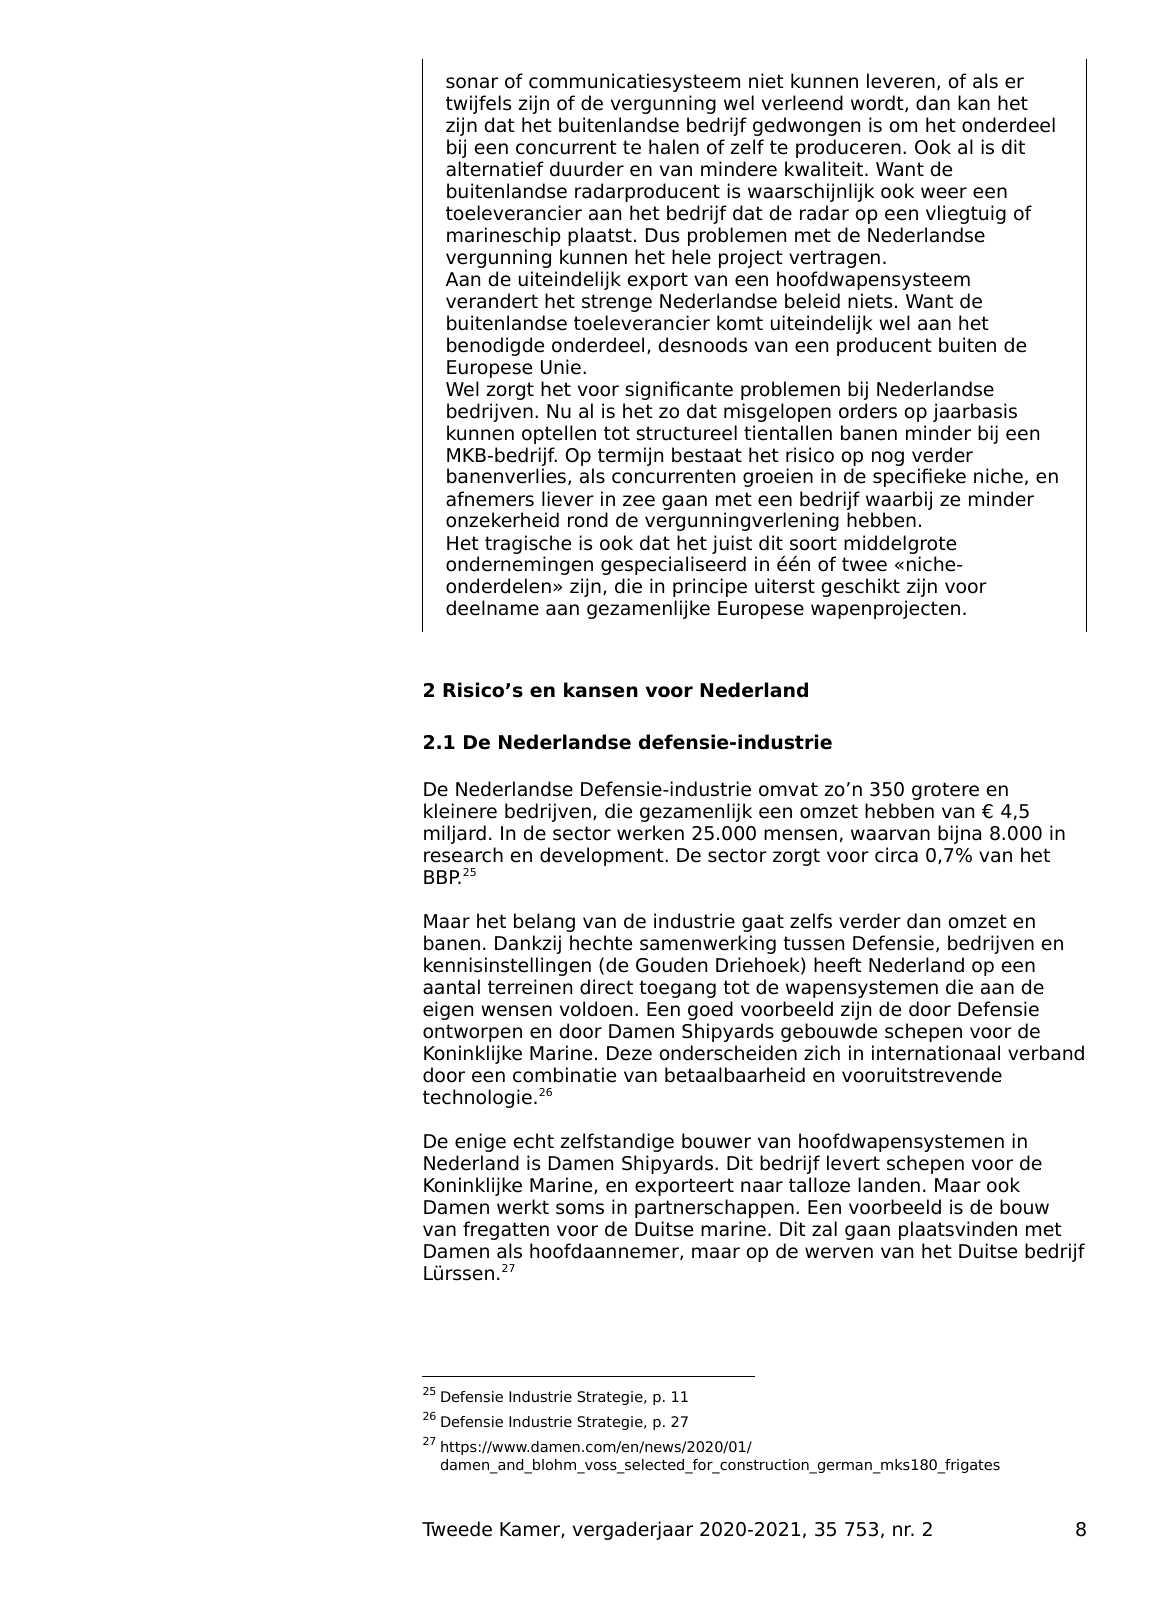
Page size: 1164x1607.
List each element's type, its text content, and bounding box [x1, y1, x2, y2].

text https://www.damen.com/en/news/2020/01/damen_and_blohm_voss_selected_for_construction_german_mks180_frigates [422, 1435, 1087, 1474]
text Defensie Industrie Strategie, p. 27 [422, 1410, 1087, 1432]
text Defensie Industrie Strategie, p. 11 [422, 1385, 1087, 1407]
text De enige echt zelfstandige bouwer van hoofdwapensystemen in Nederland is Damen Shipyards. Dit bedrijf levert schepen voor de Koninklijke Marine, en exporteert naar talloze landen. Maar ook Damen werkt soms in partnerschappen. Een voorbeeld is de bouw van fregatten voor de Duitse marine. Dit zal gaan plaatsvinden met Damen als hoofdaannemer, maar op de werven van het Duitse bedrijf Lürssen. [422, 1131, 1087, 1285]
text Maar het belang van de industrie gaat zelfs verder dan omzet en banen. Dankzij hechte samenwerking tussen Defensie, bedrijven en kennisinstellingen (de Gouden Driehoek) heeft Nederland op een aantal terreinen direct toegang tot de wapensystemen die aan de eigen wensen voldoen. Een goed voorbeeld zijn de door Defensie ontworpen en door Damen Shipyards gebouwde schepen voor de Koninklijke Marine. Deze onderscheiden zich in internationaal verband door een combinatie van betaalbaarheid en vooruitstrevende technologie. [422, 911, 1087, 1109]
subtitle 2 Risico’s en kansen voor Nederland [422, 680, 1087, 702]
subtitle 2.1 De Nederlandse defensie-industrie [422, 732, 1087, 754]
table_header sonar of communicatiesysteem niet kunnen leveren, of als er twijfels zijn of de vergunning wel verleend wordt, dan kan het zijn dat het buitenlandse bedrijf gedwongen is om het onderdeel bij een concurrent te halen of zelf te produceren. Ook al is dit alternatief duurder en van mindere kwaliteit. Want de buitenlandse radarproducent is waarschijnlijk ook weer een toeleverancier aan het bedrijf dat de radar op een vliegtuig of marineschip plaatst. Dus problemen met de Nederlandse vergunning kunnen het hele project vertragen. Aan de uiteindelijk export van een hoofdwapensysteem verandert het strenge Nederlandse beleid niets. Want de buitenlandse toeleverancier komt uiteindelijk wel aan het benodigde onderdeel, desnoods van een producent buiten de Europese Unie. Wel zorgt het voor significante problemen bij Nederlandse bedrijven. Nu al is het zo dat misgelopen orders op jaarbasis kunnen optellen tot structureel tientallen banen minder bij een MKB-bedrijf. Op termijn bestaat het risico op nog verder banenverlies, als concurrenten groeien in de specifieke niche, en afnemers liever in zee gaan met een bedrijf waarbij ze minder onzekerheid rond de vergunningverlening hebben. Het tragische is ook dat het juist dit soort middelgrote ondernemingen gespecialiseerd in één of twee «niche-onderdelen» zijn, die in principe uiterst geschikt zijn voor deelname aan gezamenlijke Europese wapenprojecten. [423, 59, 1086, 632]
text De Nederlandse Defensie-industrie omvat zo’n 350 grotere en kleinere bedrijven, die gezamenlijk een omzet hebben van € 4,5 miljard. In de sector werken 25.000 mensen, waarvan bijna 8.000 in research en development. De sector zorgt voor circa 0,7% van het BBP. [422, 779, 1087, 889]
